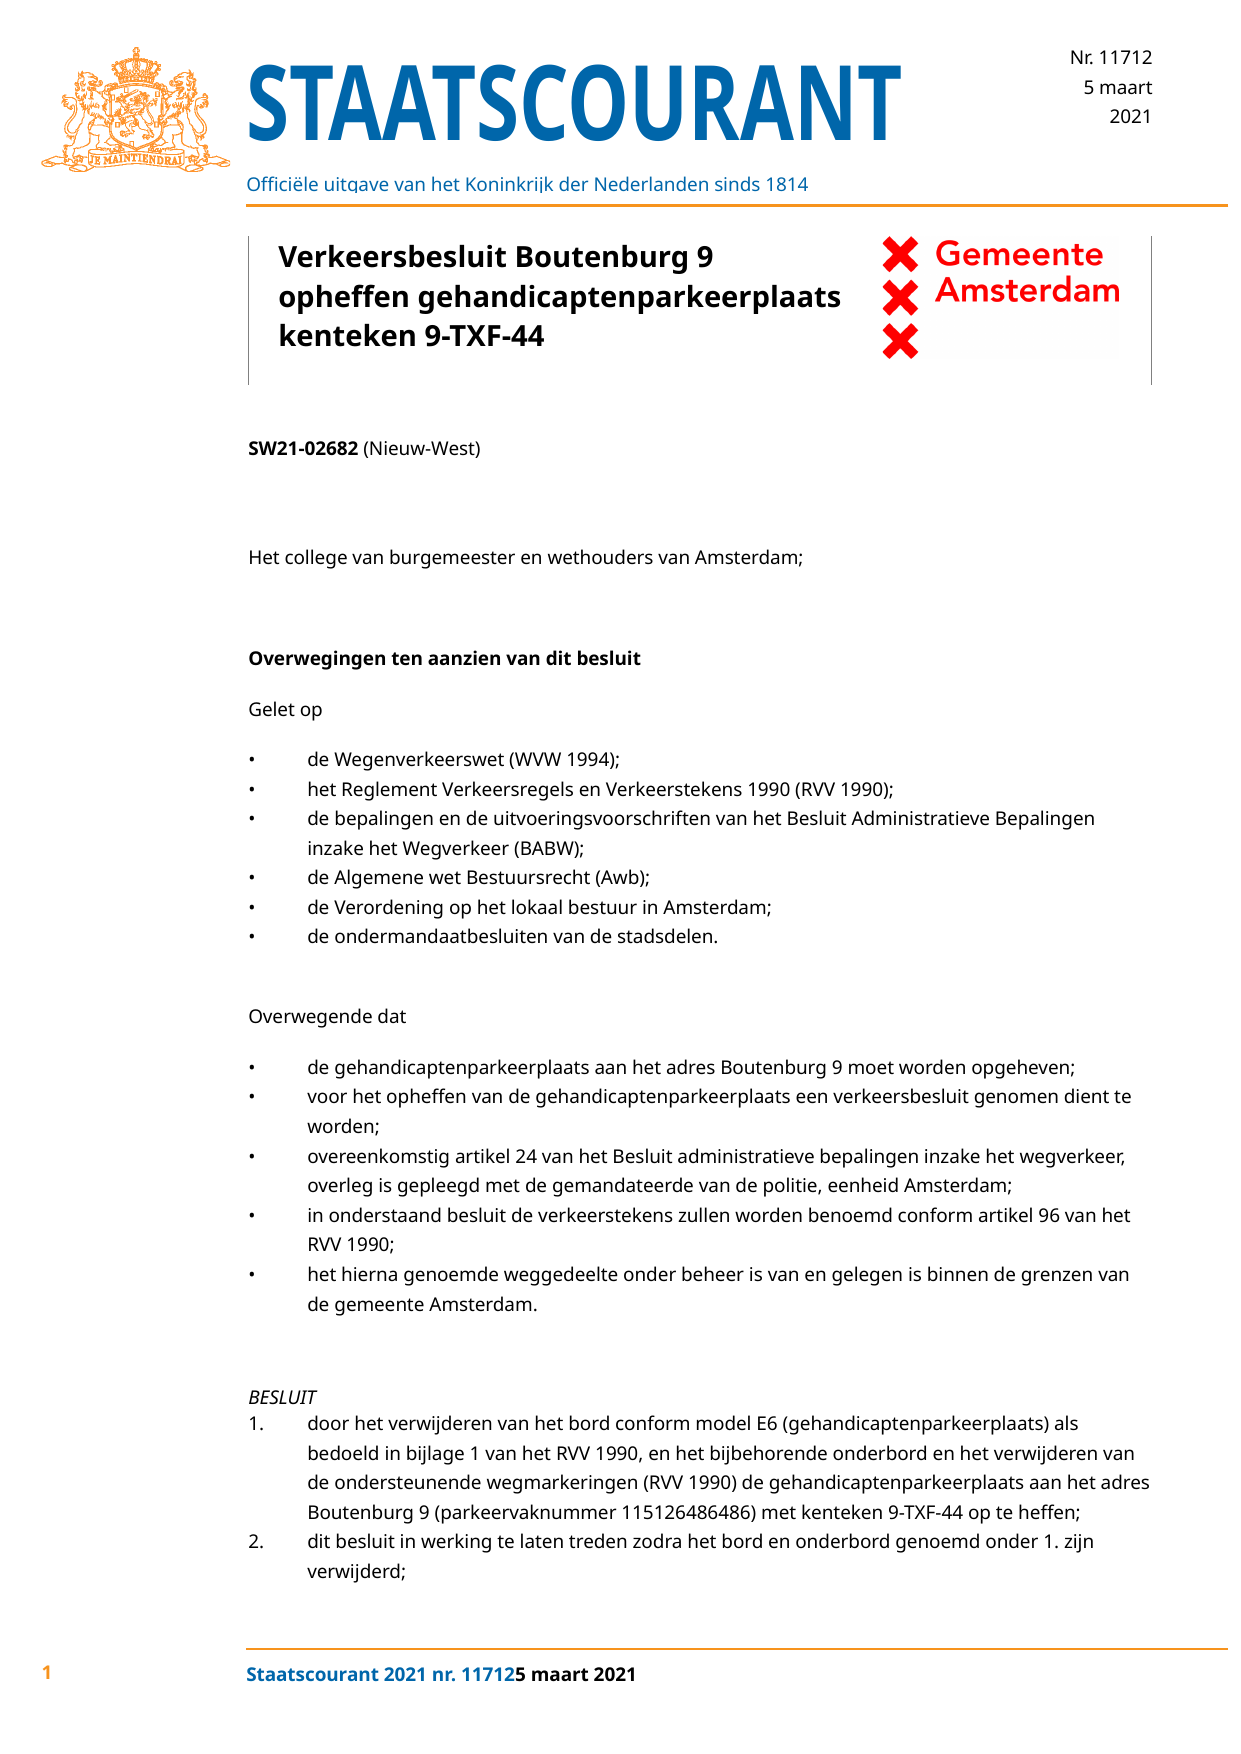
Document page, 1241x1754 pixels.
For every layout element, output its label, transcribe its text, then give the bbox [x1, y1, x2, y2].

list voor het opheffen van de gehandicaptenparkeerplaats een verkeersbesluit genomen dient te worden; [248, 1084, 1152, 1139]
text Gelet op [248, 696, 1152, 722]
text Overwegende dat [248, 1004, 1152, 1029]
list de ondermandaatbesluiten van de stadsdelen. [248, 924, 1152, 949]
text BESLUIT [248, 1384, 1152, 1410]
list in onderstaand besluit de verkeerstekens zullen worden benoemd conform artikel 96 van het RVV 1990; [248, 1202, 1152, 1257]
list door het verwijderen van het bord conform model E6 (gehandicaptenparkeerplaats) als bedoeld in bijlage 1 van het RVV 1990, en het bijbehorende onderbord en het verwijderen van de ondersteunende wegmarkeringen (RVV 1990) de gehandicaptenparkeerplaats aan het adres Boutenburg 9 (parkeervaknummer 115126486486) met kenteken 9-TXF-44 op te heffen; [248, 1410, 1152, 1524]
list de gehandicaptenparkeerplaats aan het adres Boutenburg 9 moet worden opgeheven; [248, 1054, 1152, 1080]
text SW21-02682 (Nieuw-West) [248, 435, 1152, 461]
picture [882, 236, 1119, 359]
table_header [850, 236, 1151, 385]
text Overwegingen ten aanzien van dit besluit [248, 645, 1152, 671]
text Het college van burgemeester en wethouders van Amsterdam; [248, 544, 1152, 570]
picture [41, 47, 231, 172]
list het hierna genoemde weggedeelte onder beheer is van en gelegen is binnen de grenzen van de gemeente Amsterdam. [248, 1261, 1152, 1317]
list de Wegenverkeerswet (WVW 1994); [248, 746, 1152, 772]
list overeenkomstig artikel 24 van het Besluit administratieve bepalingen inzake het wegverkeer, overleg is gepleegd met de gemandateerde van de politie, eenheid Amsterdam; [248, 1143, 1152, 1198]
list de Verordening op het lokaal bestuur in Amsterdam; [248, 894, 1152, 920]
list dit besluit in werking te laten treden zodra het bord en onderbord genoemd onder 1. zijn verwijderd; [248, 1528, 1152, 1584]
list het Reglement Verkeersregels en Verkeerstekens 1990 (RVV 1990); [248, 776, 1152, 802]
list de Algemene wet Bestuursrecht (Awb); [248, 864, 1152, 890]
table_header Verkeersbesluit Boutenburg 9 opheffen gehandicaptenparkeerplaats kenteken 9-TXF-44 [249, 236, 850, 385]
list de bepalingen en de uitvoeringsvoorschriften van het Besluit Administratieve Bepalingen inzake het Wegverkeer (BABW); [248, 805, 1152, 861]
